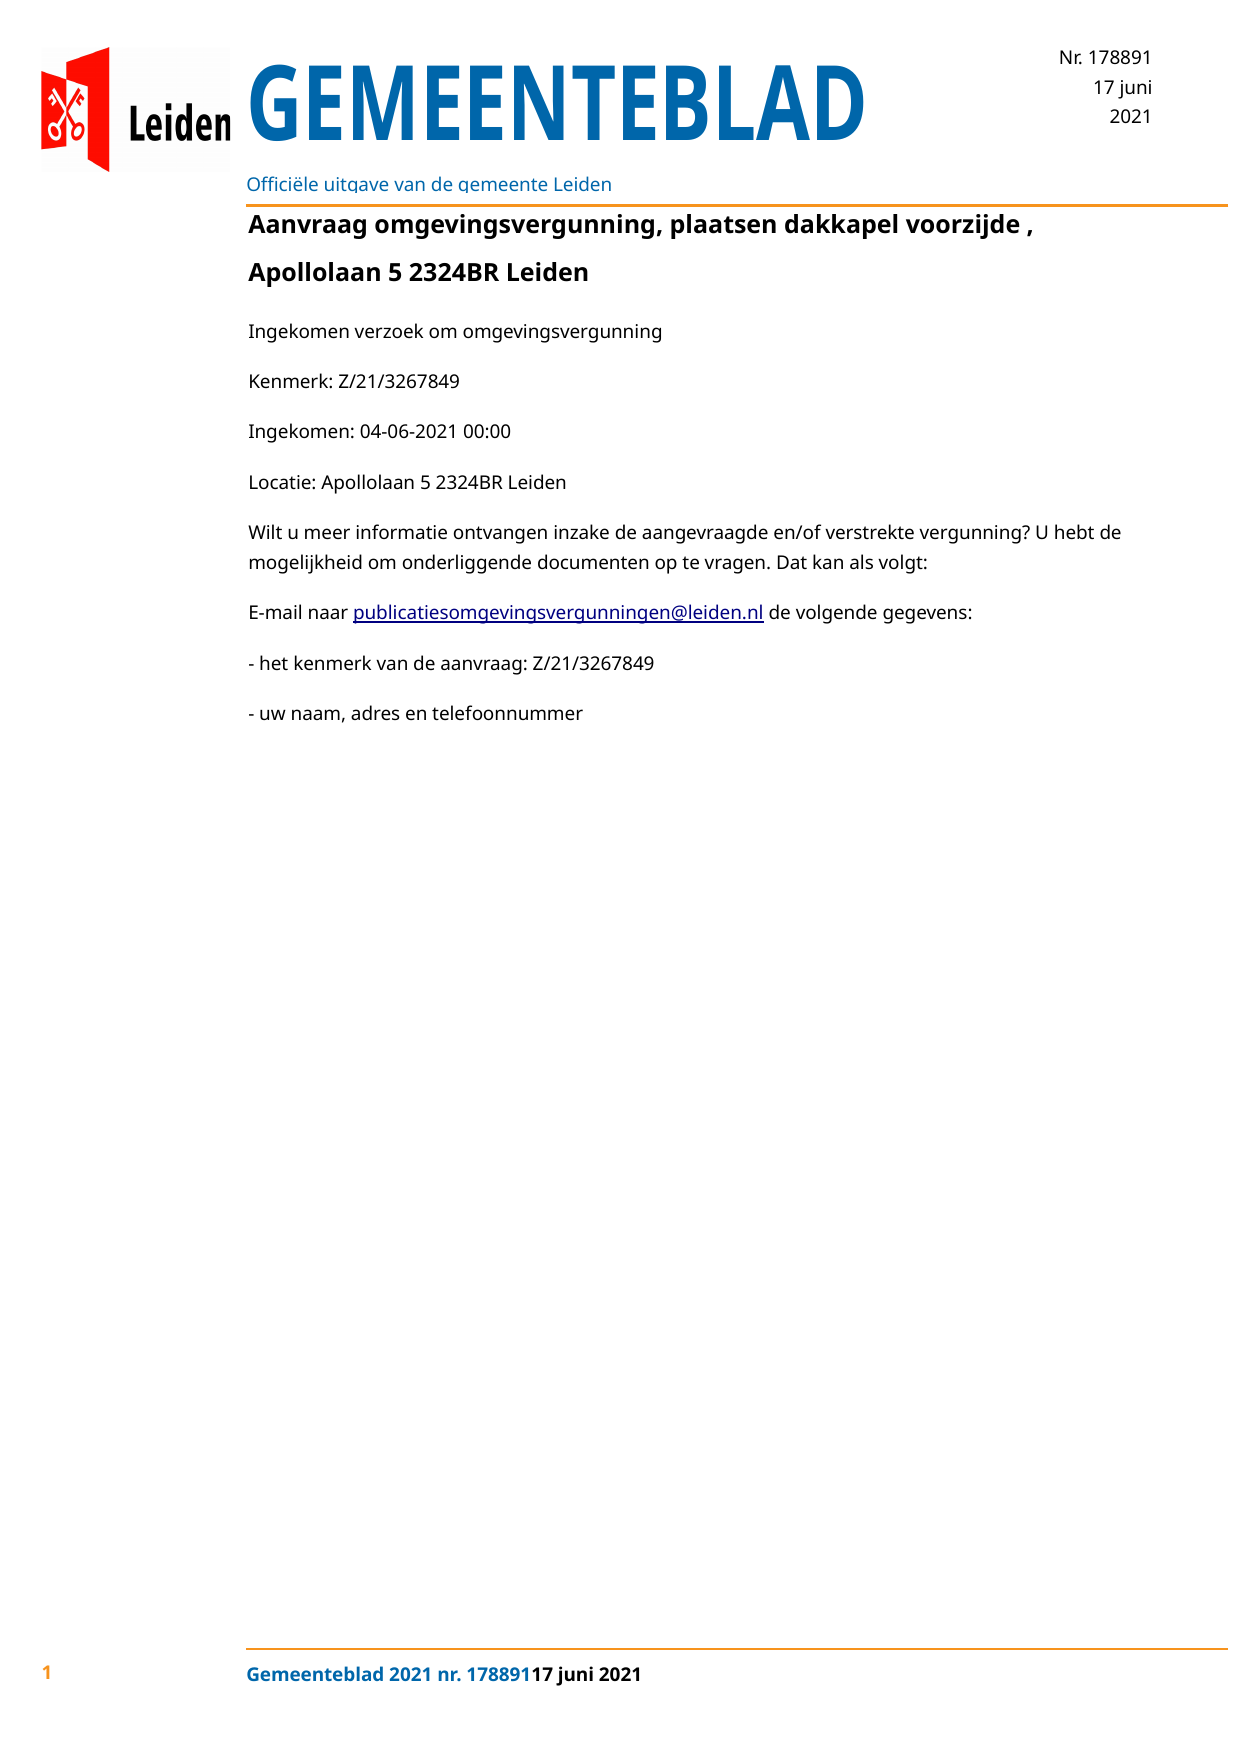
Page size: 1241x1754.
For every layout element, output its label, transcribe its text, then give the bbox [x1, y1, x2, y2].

text Aanvraag omgevingsvergunning, plaatsen dakkapel voorzijde , Apollolaan 5 2324BR Leiden [248, 207, 1152, 288]
text E-mail naar publicatiesomgevingsvergunningen@leiden.nl de volgende gegevens: [248, 599, 1152, 625]
text - uw naam, adres en telefoonnummer [248, 700, 1152, 726]
picture [41, 47, 231, 172]
text Ingekomen verzoek om omgevingsvergunning [248, 318, 1152, 344]
text Wilt u meer informatie ontvangen inzake de aangevraagde en/of verstrekte vergunning? U hebt de mogelijkheid om onderliggende documenten op te vragen. Dat kan als volgt: [248, 519, 1152, 575]
text Kenmerk: Z/21/3267849 [248, 368, 1152, 394]
text Ingekomen: 04-06-2021 00:00 [248, 419, 1152, 444]
text Locatie: Apollolaan 5 2324BR Leiden [248, 469, 1152, 495]
text - het kenmerk van de aanvraag: Z/21/3267849 [248, 650, 1152, 676]
